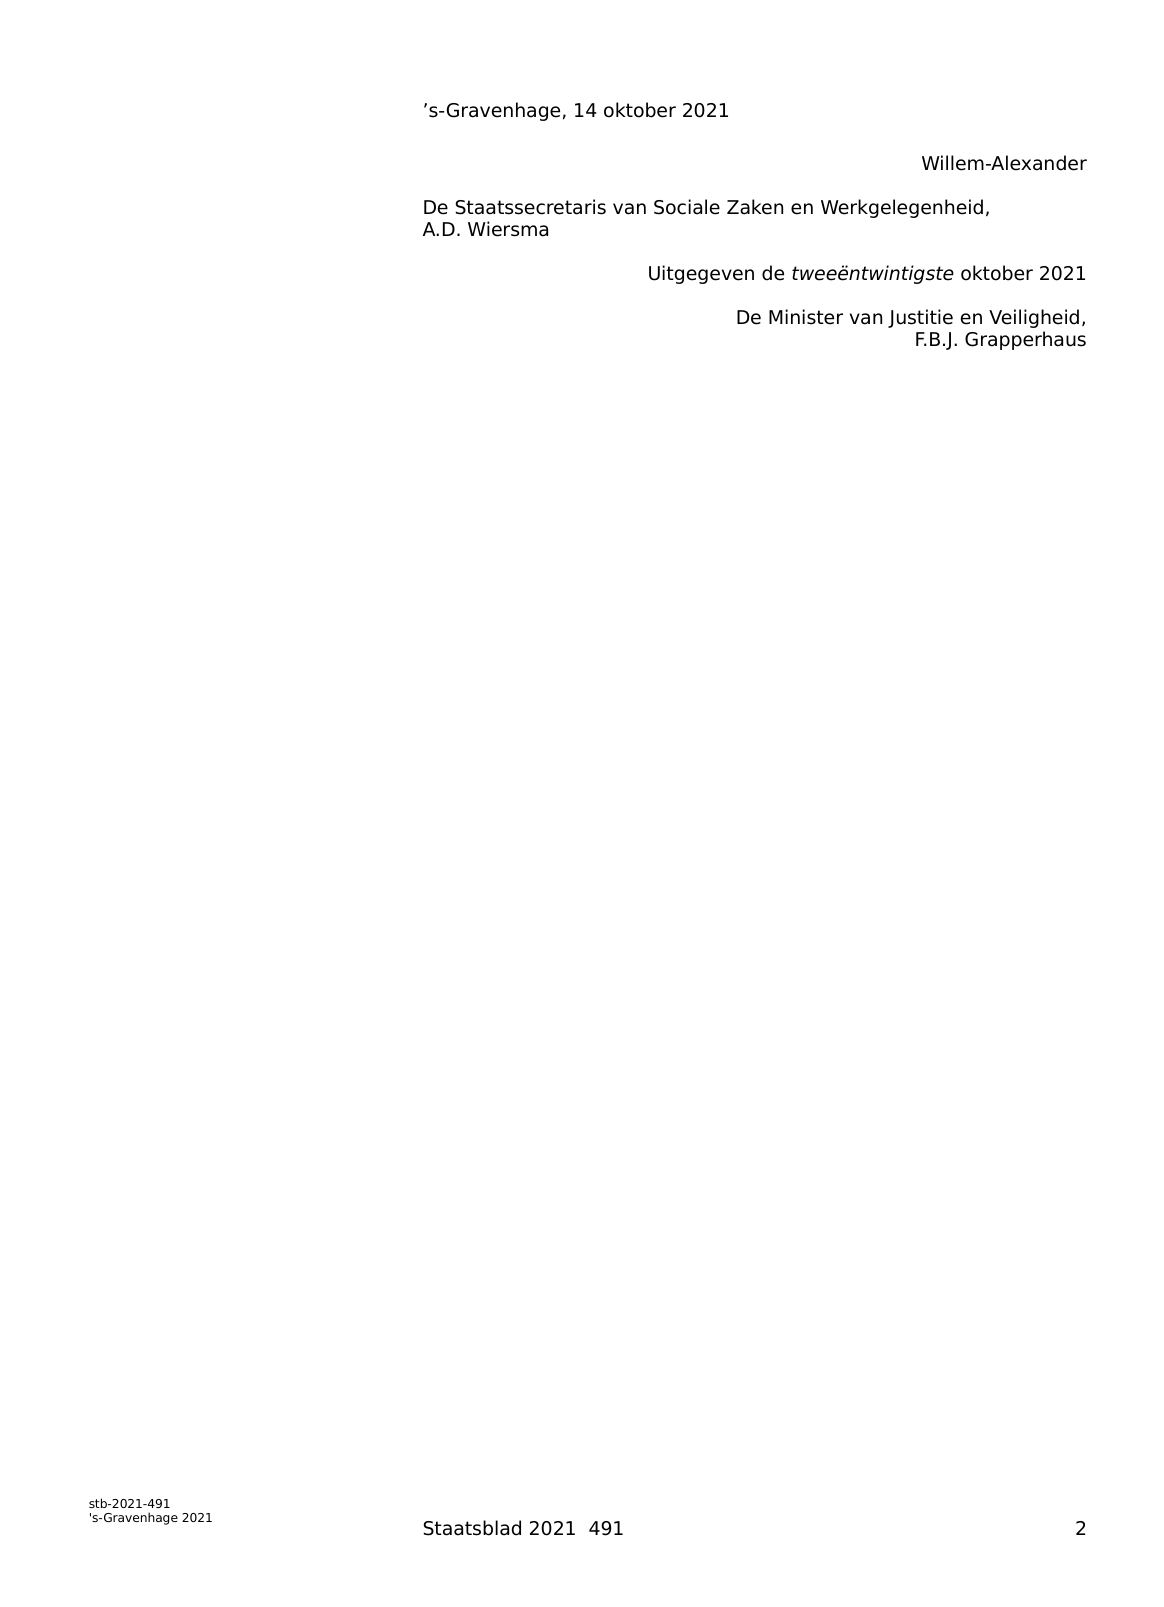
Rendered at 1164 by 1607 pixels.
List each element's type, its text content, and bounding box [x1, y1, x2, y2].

text Uitgegeven de tweeëntwintigste oktober 2021 [422, 263, 1087, 285]
text 's-Gravenhage 2021 [88, 1511, 323, 1525]
text Willem-Alexander [422, 152, 1087, 174]
text De Minister van Justitie en Veiligheid, F.B.J. Grapperhaus [422, 307, 1087, 351]
text ’s-Gravenhage, 14 oktober 2021 [422, 100, 1087, 122]
text De Staatssecretaris van Sociale Zaken en Werkgelegenheid, A.D. Wiersma [422, 197, 1087, 241]
text stb-2021-491 [88, 1497, 323, 1511]
